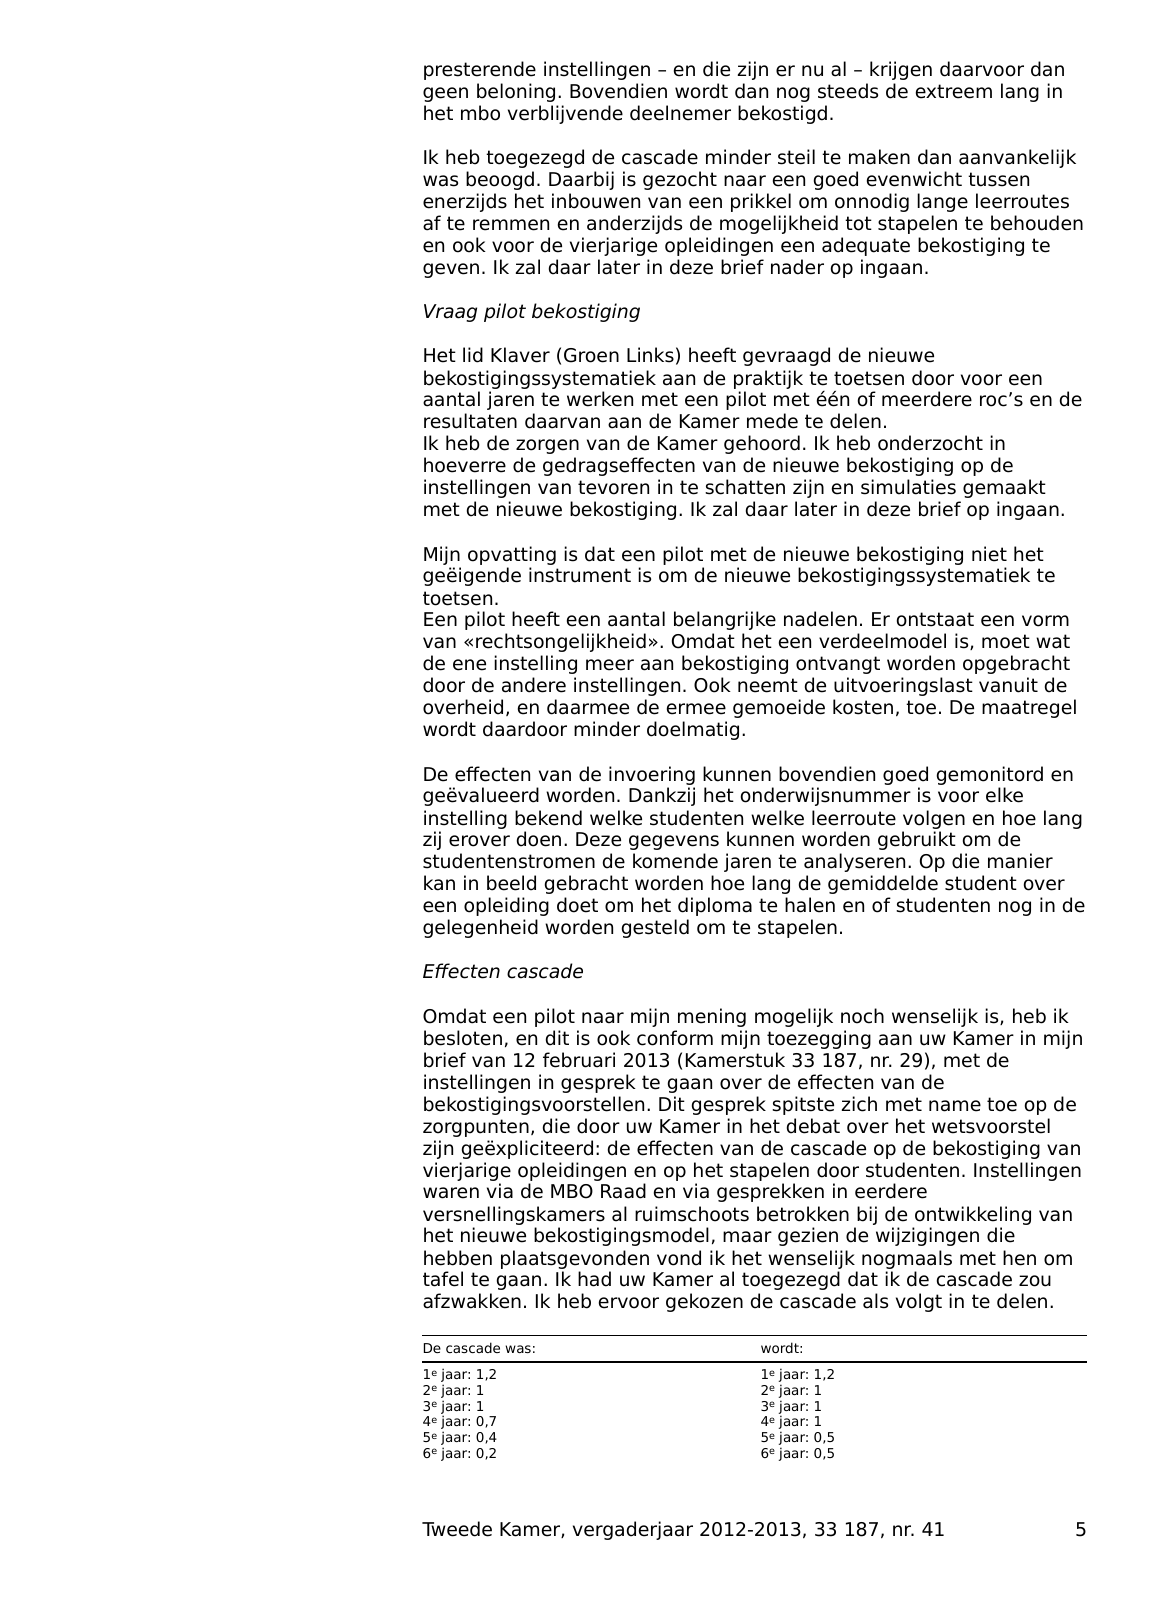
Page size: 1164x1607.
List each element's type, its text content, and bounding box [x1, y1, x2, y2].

text Ik heb toegezegd de cascade minder steil te maken dan aanvankelijk was beoogd. Daarbij is gezocht naar een goed evenwicht tussen enerzijds het inbouwen van een prikkel om onnodig lange leerroutes af te remmen en anderzijds de mogelijkheid tot stapelen te behouden en ook voor de vierjarige opleidingen een adequate bekostiging te geven. Ik zal daar later in deze brief nader op ingaan. [422, 147, 1087, 279]
subtitle Effecten cascade [422, 961, 1087, 983]
table_cell 5e jaar: 0,4 [422, 1430, 754, 1446]
table_cell 3e jaar: 1 [422, 1399, 754, 1414]
text Ik heb de zorgen van de Kamer gehoord. Ik heb onderzocht in hoeverre de gedragseffecten van de nieuwe bekostiging op de instellingen van tevoren in te schatten zijn en simulaties gemaakt met de nieuwe bekostiging. Ik zal daar later in deze brief op ingaan. [422, 433, 1087, 521]
text Het lid Klaver (Groen Links) heeft gevraagd de nieuwe bekostigingssystematiek aan de praktijk te toetsen door voor een aantal jaren te werken met een pilot met één of meerdere roc’s en de resultaten daarvan aan de Kamer mede te delen. [422, 345, 1087, 433]
table_cell 6e jaar: 0,5 [754, 1446, 1087, 1461]
table_cell 6e jaar: 0,2 [422, 1446, 754, 1461]
table_cell 3e jaar: 1 [754, 1399, 1087, 1414]
table_cell 1e jaar: 1,2 [754, 1363, 1087, 1383]
text Mijn opvatting is dat een pilot met de nieuwe bekostiging niet het geëigende instrument is om de nieuwe bekostigingssystematiek te toetsen. [422, 543, 1087, 609]
text De effecten van de invoering kunnen bovendien goed gemonitord en geëvalueerd worden. Dankzij het onderwijsnummer is voor elke instelling bekend welke studenten welke leerroute volgen en hoe lang zij erover doen. Deze gegevens kunnen worden gebruikt om de studentenstromen de komende jaren te analyseren. Op die manier kan in beeld gebracht worden hoe lang de gemiddelde student over een opleiding doet om het diploma te halen en of studenten nog in de gelegenheid worden gesteld om te stapelen. [422, 763, 1087, 939]
text presterende instellingen – en die zijn er nu al – krijgen daarvoor dan geen beloning. Bovendien wordt dan nog steeds de extreem lang in het mbo verblijvende deelnemer bekostigd. [422, 59, 1087, 125]
table_cell 4e jaar: 0,7 [422, 1414, 754, 1430]
table_cell 4e jaar: 1 [754, 1414, 1087, 1430]
subtitle Vraag pilot bekostiging [422, 301, 1087, 323]
table_cell 2e jaar: 1 [754, 1383, 1087, 1398]
table_header wordt: [754, 1336, 1087, 1361]
text Een pilot heeft een aantal belangrijke nadelen. Er ontstaat een vorm van «rechtsongelijkheid». Omdat het een verdeelmodel is, moet wat de ene instelling meer aan bekostiging ontvangt worden opgebracht door de andere instellingen. Ook neemt de uitvoeringslast vanuit de overheid, en daarmee de ermee gemoeide kosten, toe. De maatregel wordt daardoor minder doelmatig. [422, 609, 1087, 741]
table_cell 1e jaar: 1,2 [422, 1363, 754, 1383]
table_cell 5e jaar: 0,5 [754, 1430, 1087, 1446]
table_cell 2e jaar: 1 [422, 1383, 754, 1398]
text Omdat een pilot naar mijn mening mogelijk noch wenselijk is, heb ik besloten, en dit is ook conform mijn toezegging aan uw Kamer in mijn brief van 12 februari 2013 (Kamerstuk 33 187, nr. 29), met de instellingen in gesprek te gaan over de effecten van de bekostigingsvoorstellen. Dit gesprek spitste zich met name toe op de zorgpunten, die door uw Kamer in het debat over het wetsvoorstel zijn geëxpliciteerd: de effecten van de cascade op de bekostiging van vierjarige opleidingen en op het stapelen door studenten. Instellingen waren via de MBO Raad en via gesprekken in eerdere versnellingskamers al ruimschoots betrokken bij de ontwikkeling van het nieuwe bekostigingsmodel, maar gezien de wijzigingen die hebben plaatsgevonden vond ik het wenselijk nogmaals met hen om tafel te gaan. Ik had uw Kamer al toegezegd dat ik de cascade zou afzwakken. Ik heb ervoor gekozen de cascade als volgt in te delen. [422, 1006, 1087, 1313]
table_header De cascade was: [422, 1336, 754, 1361]
